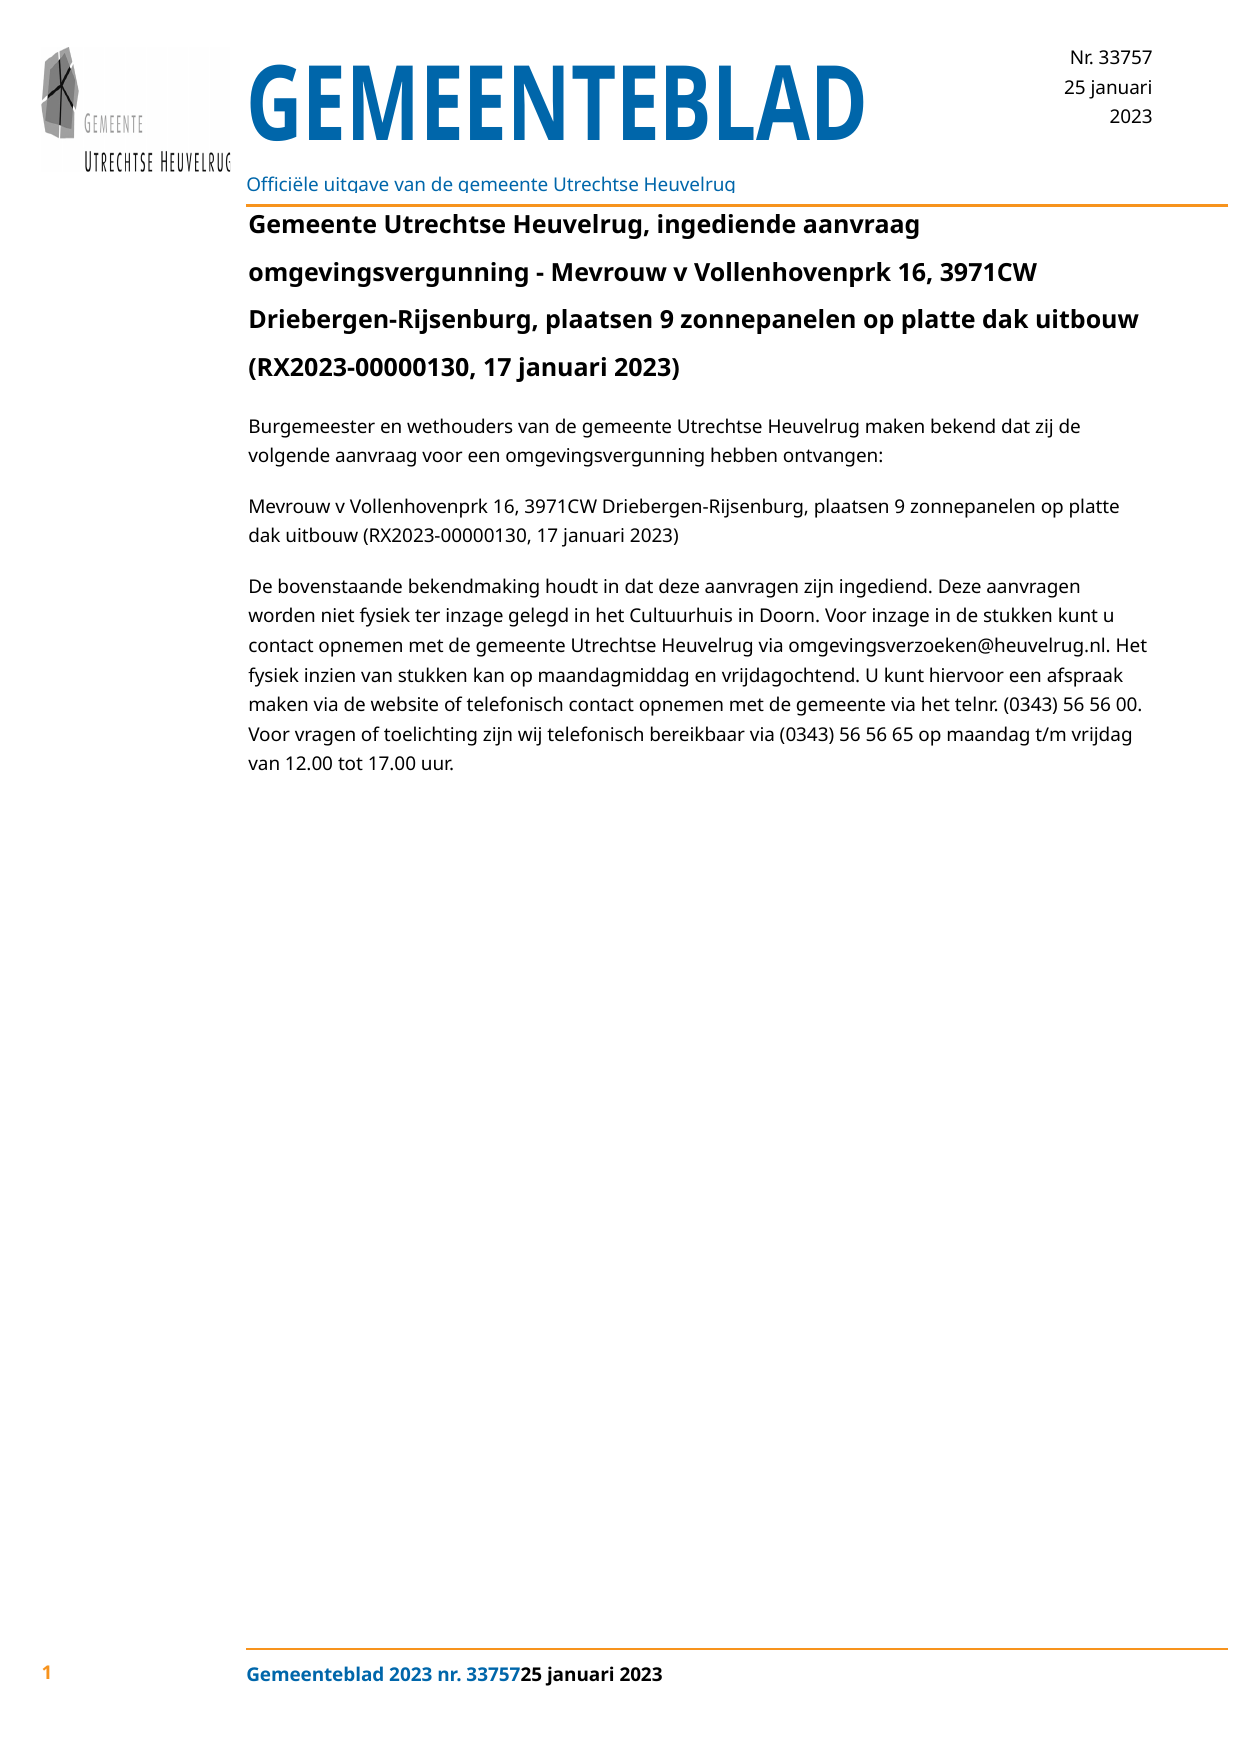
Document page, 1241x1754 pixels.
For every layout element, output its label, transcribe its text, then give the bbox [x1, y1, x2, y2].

text De bovenstaande bekendmaking houdt in dat deze aanvragen zijn ingediend. Deze aanvragen worden niet fysiek ter inzage gelegd in het Cultuurhuis in Doorn. Voor inzage in de stukken kunt u contact opnemen met de gemeente Utrechtse Heuvelrug via omgevingsverzoeken@heuvelrug.nl. Het fysiek inzien van stukken kan op maandagmiddag en vrijdagochtend. U kunt hiervoor een afspraak maken via de website of telefonisch contact opnemen met de gemeente via het telnr. (0343) 56 56 00. Voor vragen of toelichting zijn wij telefonisch bereikbaar via (0343) 56 56 65 op maandag t/m vrijdag van 12.00 tot 17.00 uur. [248, 573, 1152, 776]
picture [41, 47, 231, 172]
text Gemeente Utrechtse Heuvelrug, ingediende aanvraag omgevingsvergunning - Mevrouw v Vollenhovenprk 16, 3971CW Driebergen-Rijsenburg, plaatsen 9 zonnepanelen op platte dak uitbouw (RX2023-00000130, 17 januari 2023) [248, 207, 1152, 384]
text Mevrouw v Vollenhovenprk 16, 3971CW Driebergen-Rijsenburg, plaatsen 9 zonnepanelen op platte dak uitbouw (RX2023-00000130, 17 januari 2023) [248, 493, 1152, 548]
text Burgemeester en wethouders van de gemeente Utrechtse Heuvelrug maken bekend dat zij de volgende aanvraag voor een omgevingsvergunning hebben ontvangen: [248, 413, 1152, 468]
